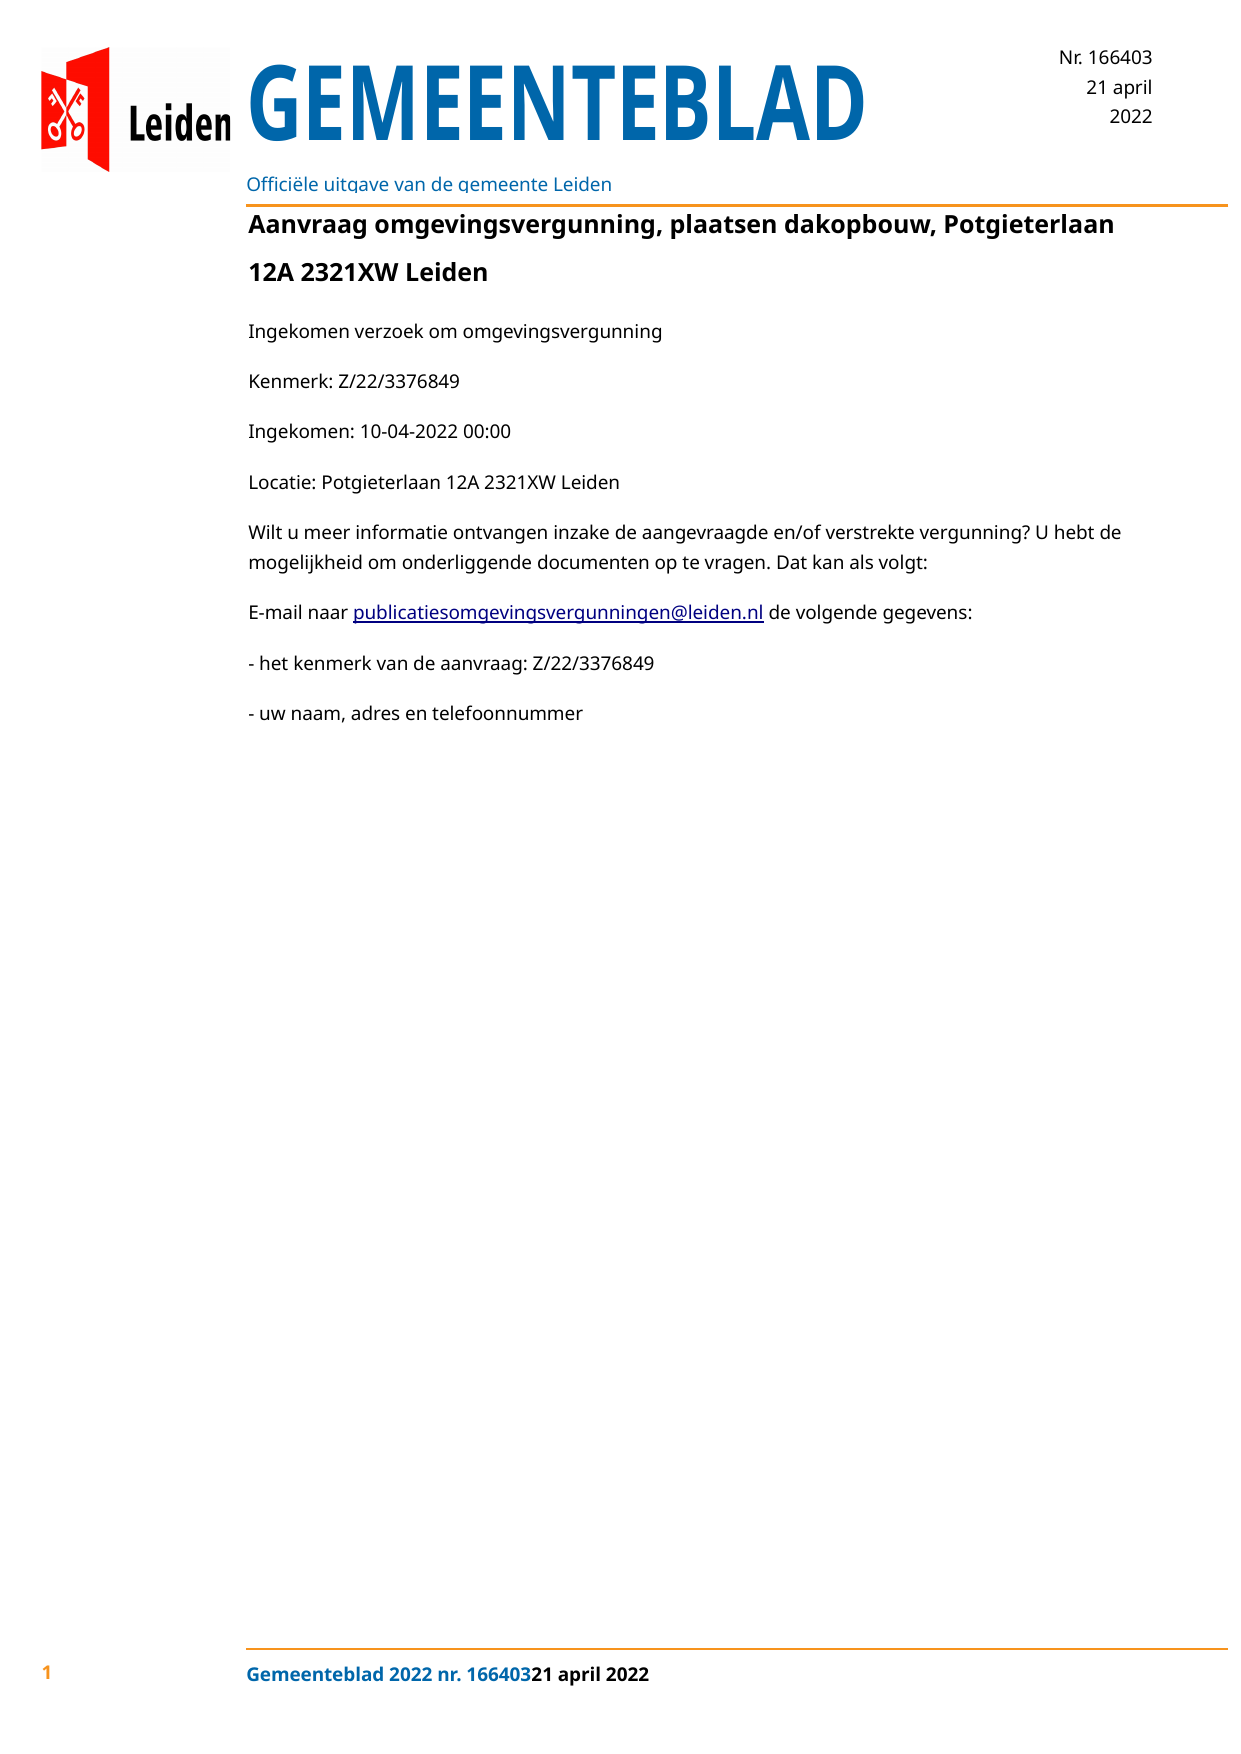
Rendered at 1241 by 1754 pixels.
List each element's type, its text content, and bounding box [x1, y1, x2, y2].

text Aanvraag omgevingsvergunning, plaatsen dakopbouw, Potgieterlaan 12A 2321XW Leiden [248, 207, 1152, 288]
text E-mail naar publicatiesomgevingsvergunningen@leiden.nl de volgende gegevens: [248, 599, 1152, 625]
text Wilt u meer informatie ontvangen inzake de aangevraagde en/of verstrekte vergunning? U hebt de mogelijkheid om onderliggende documenten op te vragen. Dat kan als volgt: [248, 519, 1152, 575]
picture [41, 47, 231, 172]
text Kenmerk: Z/22/3376849 [248, 368, 1152, 394]
text Ingekomen: 10-04-2022 00:00 [248, 419, 1152, 444]
text - uw naam, adres en telefoonnummer [248, 700, 1152, 726]
text Ingekomen verzoek om omgevingsvergunning [248, 318, 1152, 344]
text - het kenmerk van de aanvraag: Z/22/3376849 [248, 650, 1152, 676]
text Locatie: Potgieterlaan 12A 2321XW Leiden [248, 469, 1152, 495]
